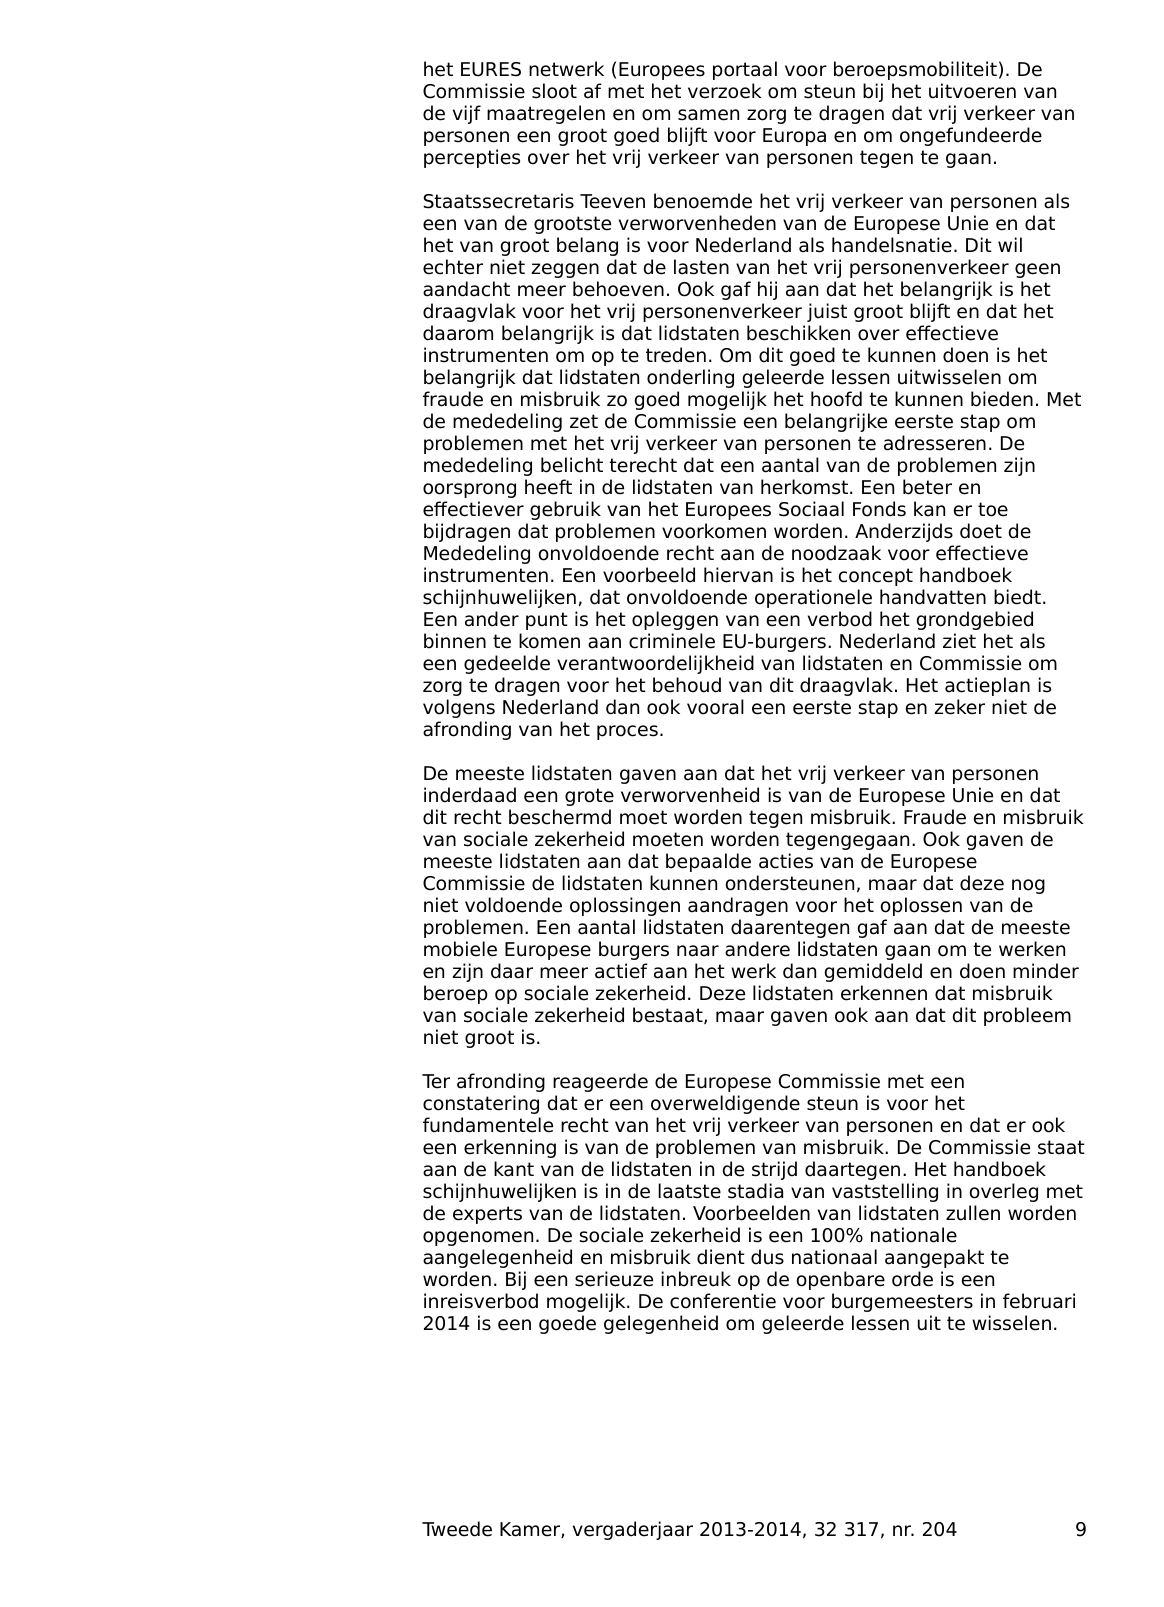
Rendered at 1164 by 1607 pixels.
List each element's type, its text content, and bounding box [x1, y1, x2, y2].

text De meeste lidstaten gaven aan dat het vrij verkeer van personen inderdaad een grote verworvenheid is van de Europese Unie en dat dit recht beschermd moet worden tegen misbruik. Fraude en misbruik van sociale zekerheid moeten worden tegengegaan. Ook gaven de meeste lidstaten aan dat bepaalde acties van de Europese Commissie de lidstaten kunnen ondersteunen, maar dat deze nog niet voldoende oplossingen aandragen voor het oplossen van de problemen. Een aantal lidstaten daarentegen gaf aan dat de meeste mobiele Europese burgers naar andere lidstaten gaan om te werken en zijn daar meer actief aan het werk dan gemiddeld en doen minder beroep op sociale zekerheid. Deze lidstaten erkennen dat misbruik van sociale zekerheid bestaat, maar gaven ook aan dat dit probleem niet groot is. [422, 763, 1087, 1048]
text Ter afronding reageerde de Europese Commissie met een constatering dat er een overweldigende steun is voor het fundamentele recht van het vrij verkeer van personen en dat er ook een erkenning is van de problemen van misbruik. De Commissie staat aan de kant van de lidstaten in de strijd daartegen. Het handboek schijnhuwelijken is in de laatste stadia van vaststelling in overleg met de experts van de lidstaten. Voorbeelden van lidstaten zullen worden opgenomen. De sociale zekerheid is een 100% nationale aangelegenheid en misbruik dient dus nationaal aangepakt te worden. Bij een serieuze inbreuk op de openbare orde is een inreisverbod mogelijk. De conferentie voor burgemeesters in februari 2014 is een goede gelegenheid om geleerde lessen uit te wisselen. [422, 1071, 1087, 1334]
text het EURES netwerk (Europees portaal voor beroepsmobiliteit). De Commissie sloot af met het verzoek om steun bij het uitvoeren van de vijf maatregelen en om samen zorg te dragen dat vrij verkeer van personen een groot goed blijft voor Europa en om ongefundeerde percepties over het vrij verkeer van personen tegen te gaan. [422, 59, 1087, 169]
text Staatssecretaris Teeven benoemde het vrij verkeer van personen als een van de grootste verworvenheden van de Europese Unie en dat het van groot belang is voor Nederland als handelsnatie. Dit wil echter niet zeggen dat de lasten van het vrij personenverkeer geen aandacht meer behoeven. Ook gaf hij aan dat het belangrijk is het draagvlak voor het vrij personenverkeer juist groot blijft en dat het daarom belangrijk is dat lidstaten beschikken over effectieve instrumenten om op te treden. Om dit goed te kunnen doen is het belangrijk dat lidstaten onderling geleerde lessen uitwisselen om fraude en misbruik zo goed mogelijk het hoofd te kunnen bieden. Met de mededeling zet de Commissie een belangrijke eerste stap om problemen met het vrij verkeer van personen te adresseren. De mededeling belicht terecht dat een aantal van de problemen zijn oorsprong heeft in de lidstaten van herkomst. Een beter en effectiever gebruik van het Europees Sociaal Fonds kan er toe bijdragen dat problemen voorkomen worden. Anderzijds doet de Mededeling onvoldoende recht aan de noodzaak voor effectieve instrumenten. Een voorbeeld hiervan is het concept handboek schijnhuwelijken, dat onvoldoende operationele handvatten biedt. Een ander punt is het opleggen van een verbod het grondgebied binnen te komen aan criminele EU-burgers. Nederland ziet het als een gedeelde verantwoordelijkheid van lidstaten en Commissie om zorg te dragen voor het behoud van dit draagvlak. Het actieplan is volgens Nederland dan ook vooral een eerste stap en zeker niet de afronding van het proces. [422, 191, 1087, 741]
